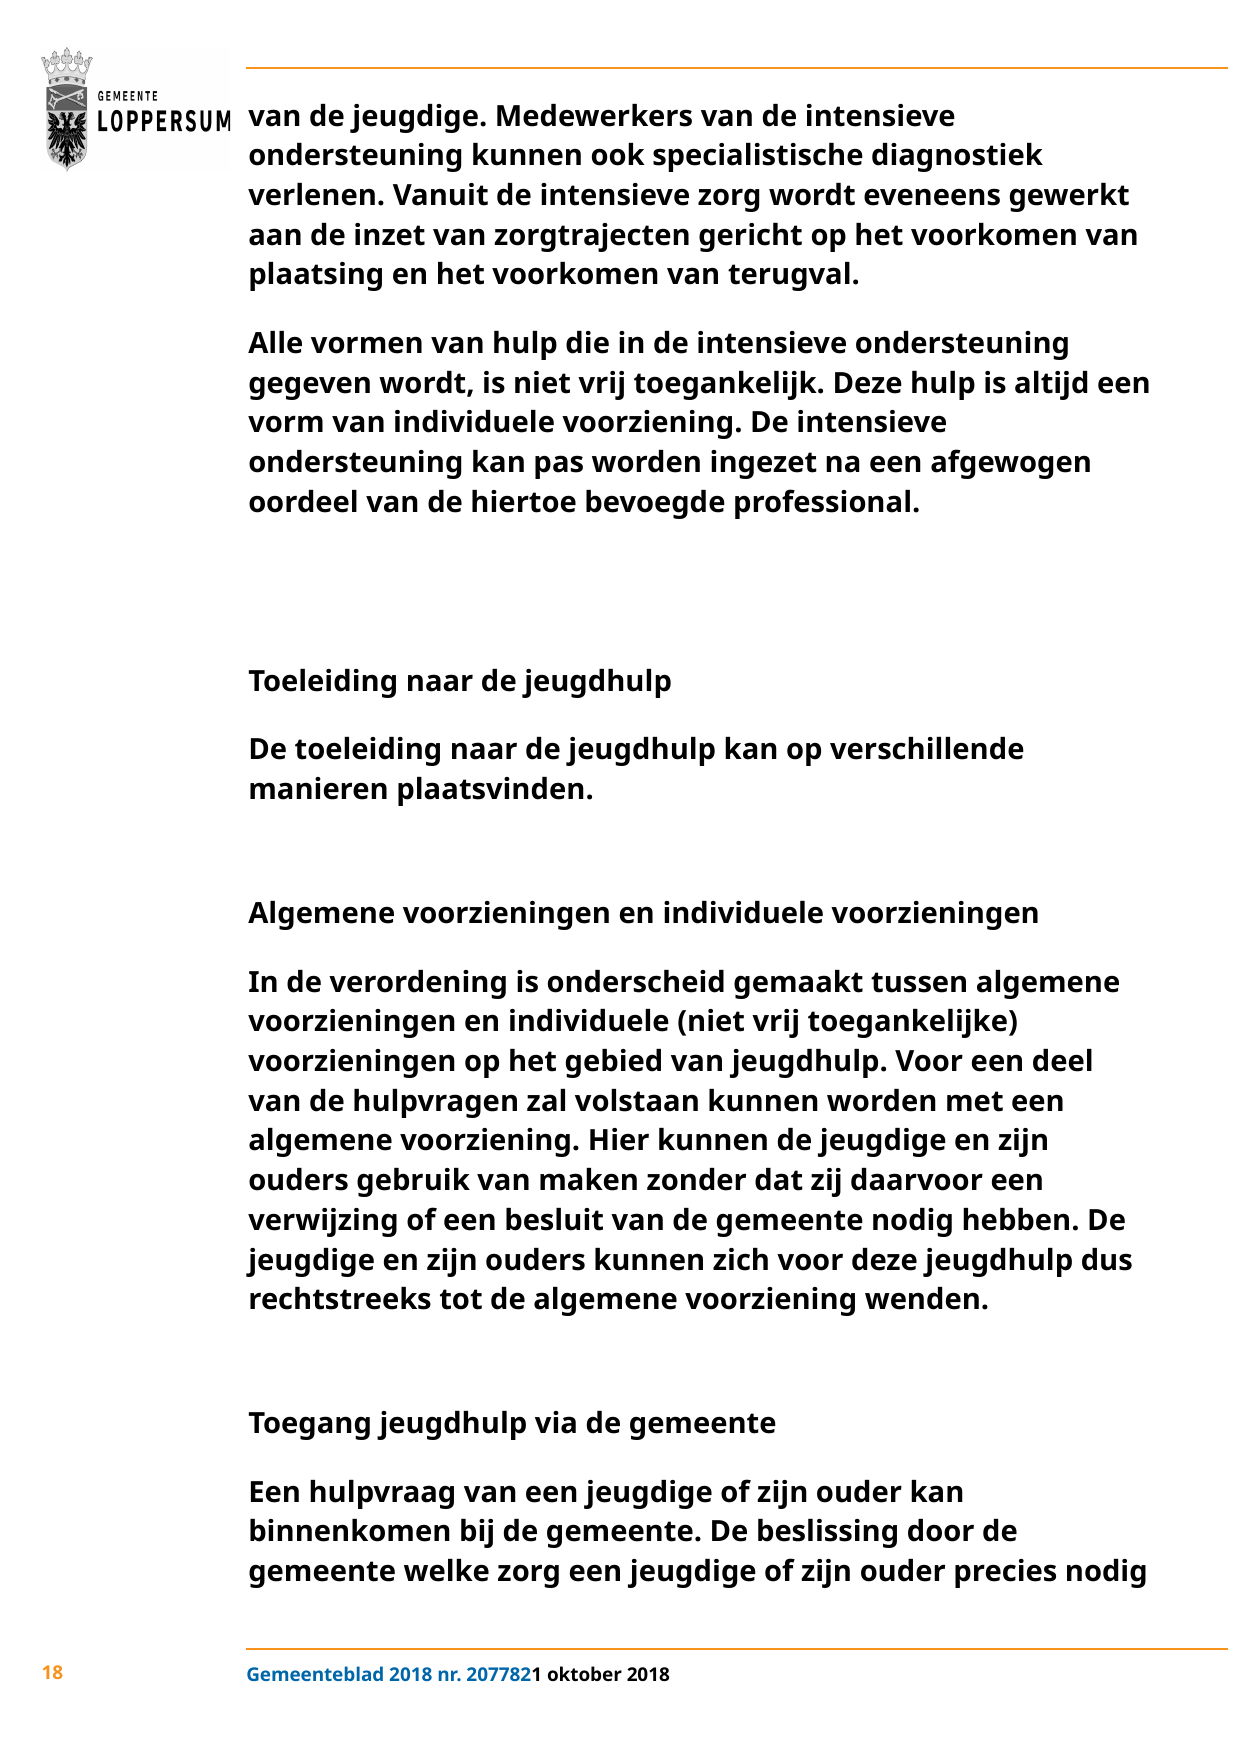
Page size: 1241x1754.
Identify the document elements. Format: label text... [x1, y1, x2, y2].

text De toeleiding naar de jeugdhulp kan op verschillende manieren plaatsvinden. [248, 729, 1152, 808]
picture [41, 47, 231, 172]
text Toegang jeugdhulp via de gemeente [248, 1402, 1152, 1442]
text In de verordening is onderscheid gemaakt tussen algemene voorzieningen en individuele (niet vrij toegankelijke) voorzieningen op het gebied van jeugdhulp. Voor een deel van de hulpvragen zal volstaan kunnen worden met een algemene voorziening. Hier kunnen de jeugdige en zijn ouders gebruik van maken zonder dat zij daarvoor een verwijzing of een besluit van de gemeente nodig hebben. De jeugdige en zijn ouders kunnen zich voor deze jeugdhulp dus rechtstreeks tot de algemene voorziening wenden. [248, 961, 1152, 1318]
text Toeleiding naar de jeugdhulp [248, 660, 1152, 699]
text Algemene voorzieningen en individuele voorzieningen [248, 892, 1152, 932]
text Alle vormen van hulp die in de intensieve ondersteuning gegeven wordt, is niet vrij toegankelijk. Deze hulp is altijd een vorm van individuele voorziening. De intensieve ondersteuning kan pas worden ingezet na een afgewogen oordeel van de hiertoe bevoegde professional. [248, 322, 1152, 521]
text Een hulpvraag van een jeugdige of zijn ouder kan binnenkomen bij de gemeente. De beslissing door de gemeente welke zorg een jeugdige of zijn ouder precies nodig [248, 1471, 1152, 1590]
text van de jeugdige. Medewerkers van de intensieve ondersteuning kunnen ook specialistische diagnostiek verlenen. Vanuit de intensieve zorg wordt eveneens gewerkt aan de inzet van zorgtrajecten gericht op het voorkomen van plaatsing en het voorkomen van terugval. [248, 95, 1152, 293]
